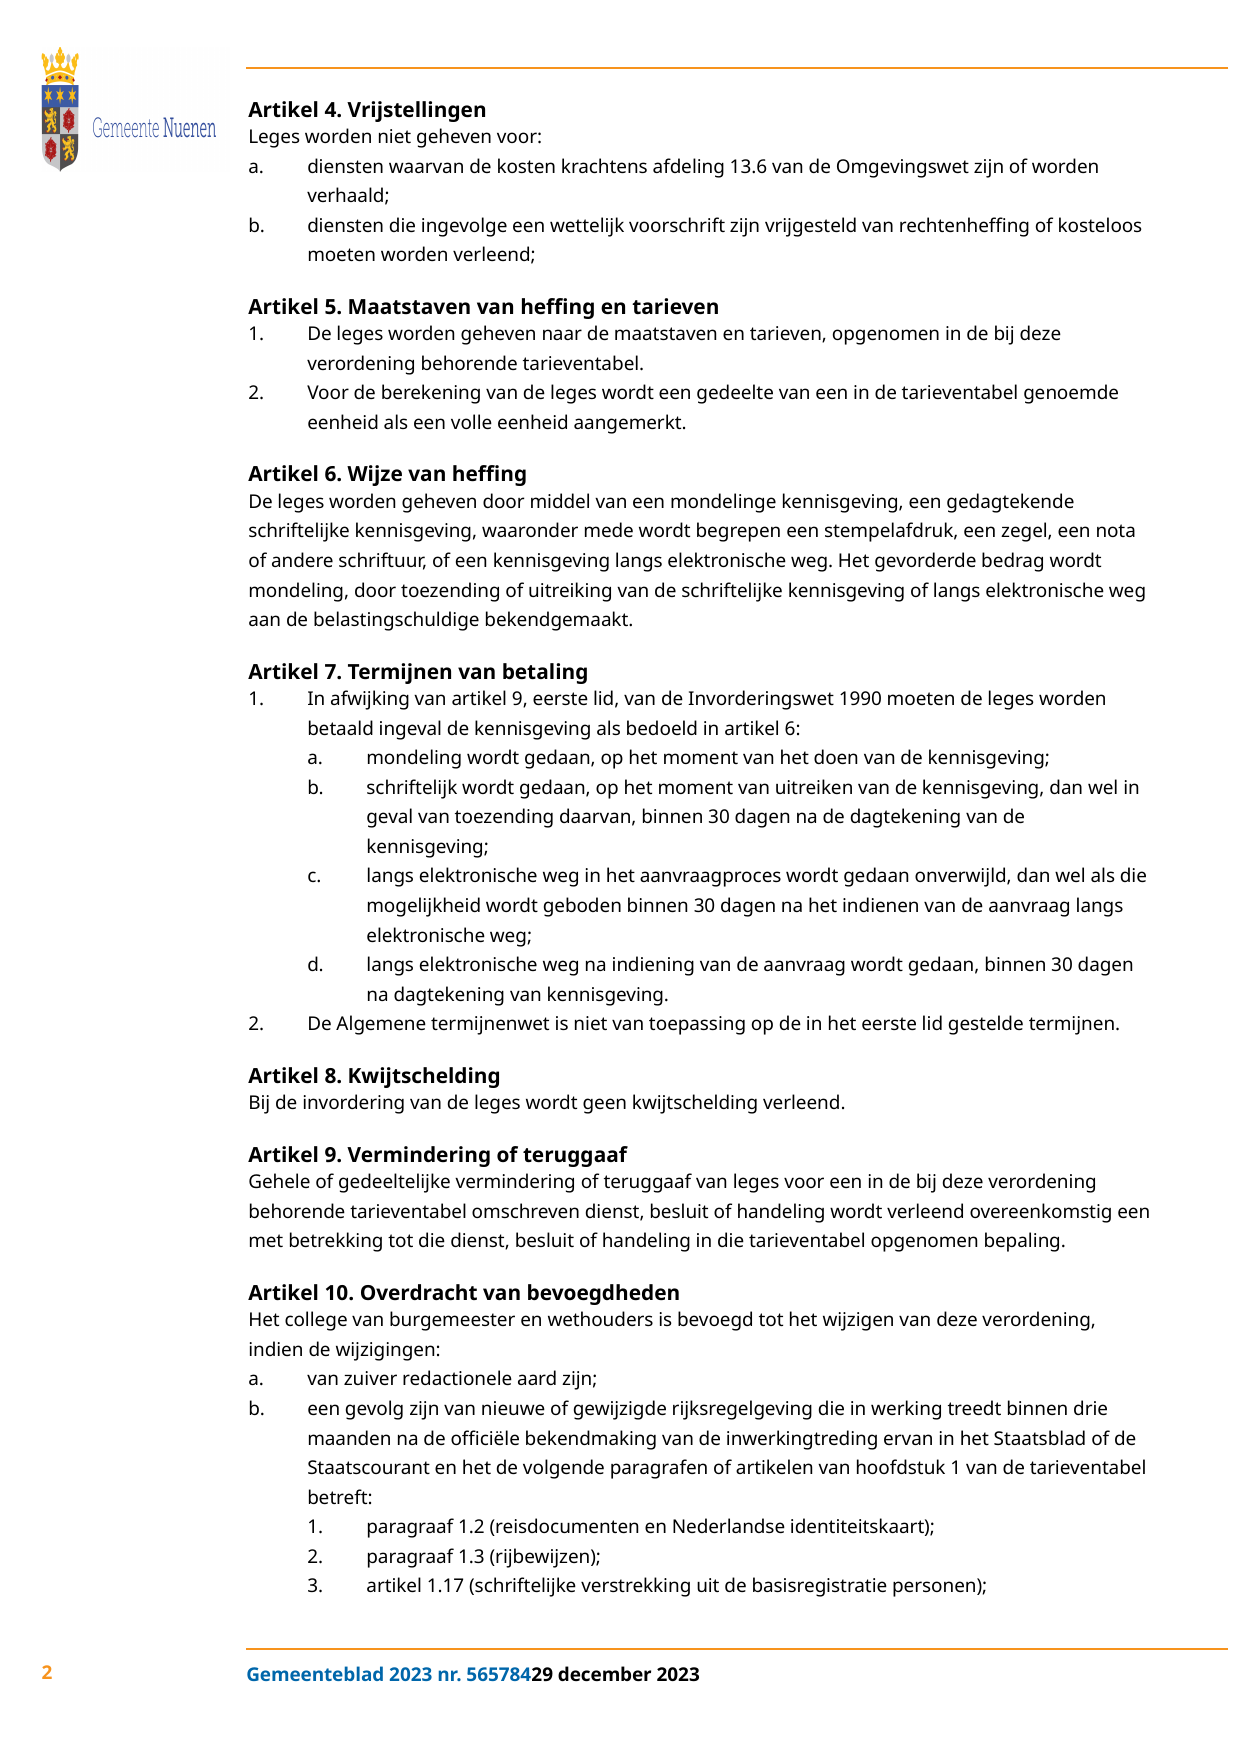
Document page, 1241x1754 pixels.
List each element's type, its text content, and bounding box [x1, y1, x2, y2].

text Het college van burgemeester en wethouders is bevoegd tot het wijzigen van deze verordening, indien de wijzigingen: [248, 1306, 1152, 1362]
text Artikel 8. Kwijtschelding [248, 1061, 1152, 1089]
list artikel 1.17 (schriftelijke verstrekking uit de basisregistratie personen); [307, 1573, 1152, 1598]
text Artikel 4. Vrijstellingen [248, 95, 1152, 123]
list paragraaf 1.3 (rijbewijzen); [307, 1543, 1152, 1569]
list van zuiver redactionele aard zijn; [248, 1366, 1152, 1391]
text Artikel 6. Wijze van heffing [248, 459, 1152, 488]
list In afwijking van artikel 9, eerste lid, van de Invorderingswet 1990 moeten de leges worden betaald ingeval de kennisgeving als bedoeld in artikel 6: [248, 685, 1152, 741]
list een gevolg zijn van nieuwe of gewijzigde rijksregelgeving die in werking treedt binnen drie maanden na de officiële bekendmaking van de inwerkingtreding ervan in het Staatsblad of de Staatscourant en het de volgende paragrafen of artikelen van hoofdstuk 1 van de tarieventabel betreft: [248, 1395, 1152, 1509]
list De Algemene termijnenwet is niet van toepassing op de in het eerste lid gestelde termijnen. [248, 1011, 1152, 1036]
text Leges worden niet geheven voor: [248, 123, 1152, 149]
text Bij de invordering van de leges wordt geen kwijtschelding verleend. [248, 1089, 1152, 1115]
list De leges worden geheven naar de maatstaven en tarieven, opgenomen in de bij deze verordening behorende tarieventabel. [248, 320, 1152, 376]
text Gehele of gedeeltelijke vermindering of teruggaaf van leges voor een in de bij deze verordening behorende tarieventabel omschreven dienst, besluit of handeling wordt verleend overeenkomstig een met betrekking tot die dienst, besluit of handeling in die tarieventabel opgenomen bepaling. [248, 1168, 1152, 1253]
list langs elektronische weg in het aanvraagproces wordt gedaan onverwijld, dan wel als die mogelijkheid wordt geboden binnen 30 dagen na het indienen van de aanvraag langs elektronische weg; [307, 863, 1152, 948]
text Artikel 9. Vermindering of teruggaaf [248, 1140, 1152, 1168]
text Artikel 7. Termijnen van betaling [248, 657, 1152, 685]
picture [41, 47, 231, 172]
text Artikel 5. Maatstaven van heffing en tarieven [248, 292, 1152, 320]
list schriftelijk wordt gedaan, op het moment van uitreiken van de kennisgeving, dan wel in geval van toezending daarvan, binnen 30 dagen na de dagtekening van de kennisgeving; [307, 774, 1152, 859]
list mondeling wordt gedaan, op het moment van het doen van de kennisgeving; [307, 744, 1152, 770]
list langs elektronische weg na indiening van de aanvraag wordt gedaan, binnen 30 dagen na dagtekening van kennisgeving. [307, 951, 1152, 1007]
list paragraaf 1.2 (reisdocumenten en Nederlandse identiteitskaart); [307, 1513, 1152, 1539]
list Voor de berekening van de leges wordt een gedeelte van een in de tarieventabel genoemde eenheid als een volle eenheid aangemerkt. [248, 379, 1152, 435]
list diensten die ingevolge een wettelijk voorschrift zijn vrijgesteld van rechtenheffing of kosteloos moeten worden verleend; [248, 212, 1152, 267]
text Artikel 10. Overdracht van bevoegdheden [248, 1278, 1152, 1306]
list diensten waarvan de kosten krachtens afdeling 13.6 van de Omgevingswet zijn of worden verhaald; [248, 153, 1152, 208]
text De leges worden geheven door middel van een mondelinge kennisgeving, een gedagtekende schriftelijke kennisgeving, waaronder mede wordt begrepen een stempelafdruk, een zegel, een nota of andere schriftuur, of een kennisgeving langs elektronische weg. Het gevorderde bedrag wordt mondeling, door toezending of uitreiking van de schriftelijke kennisgeving of langs elektronische weg aan de belastingschuldige bekendgemaakt. [248, 488, 1152, 632]
